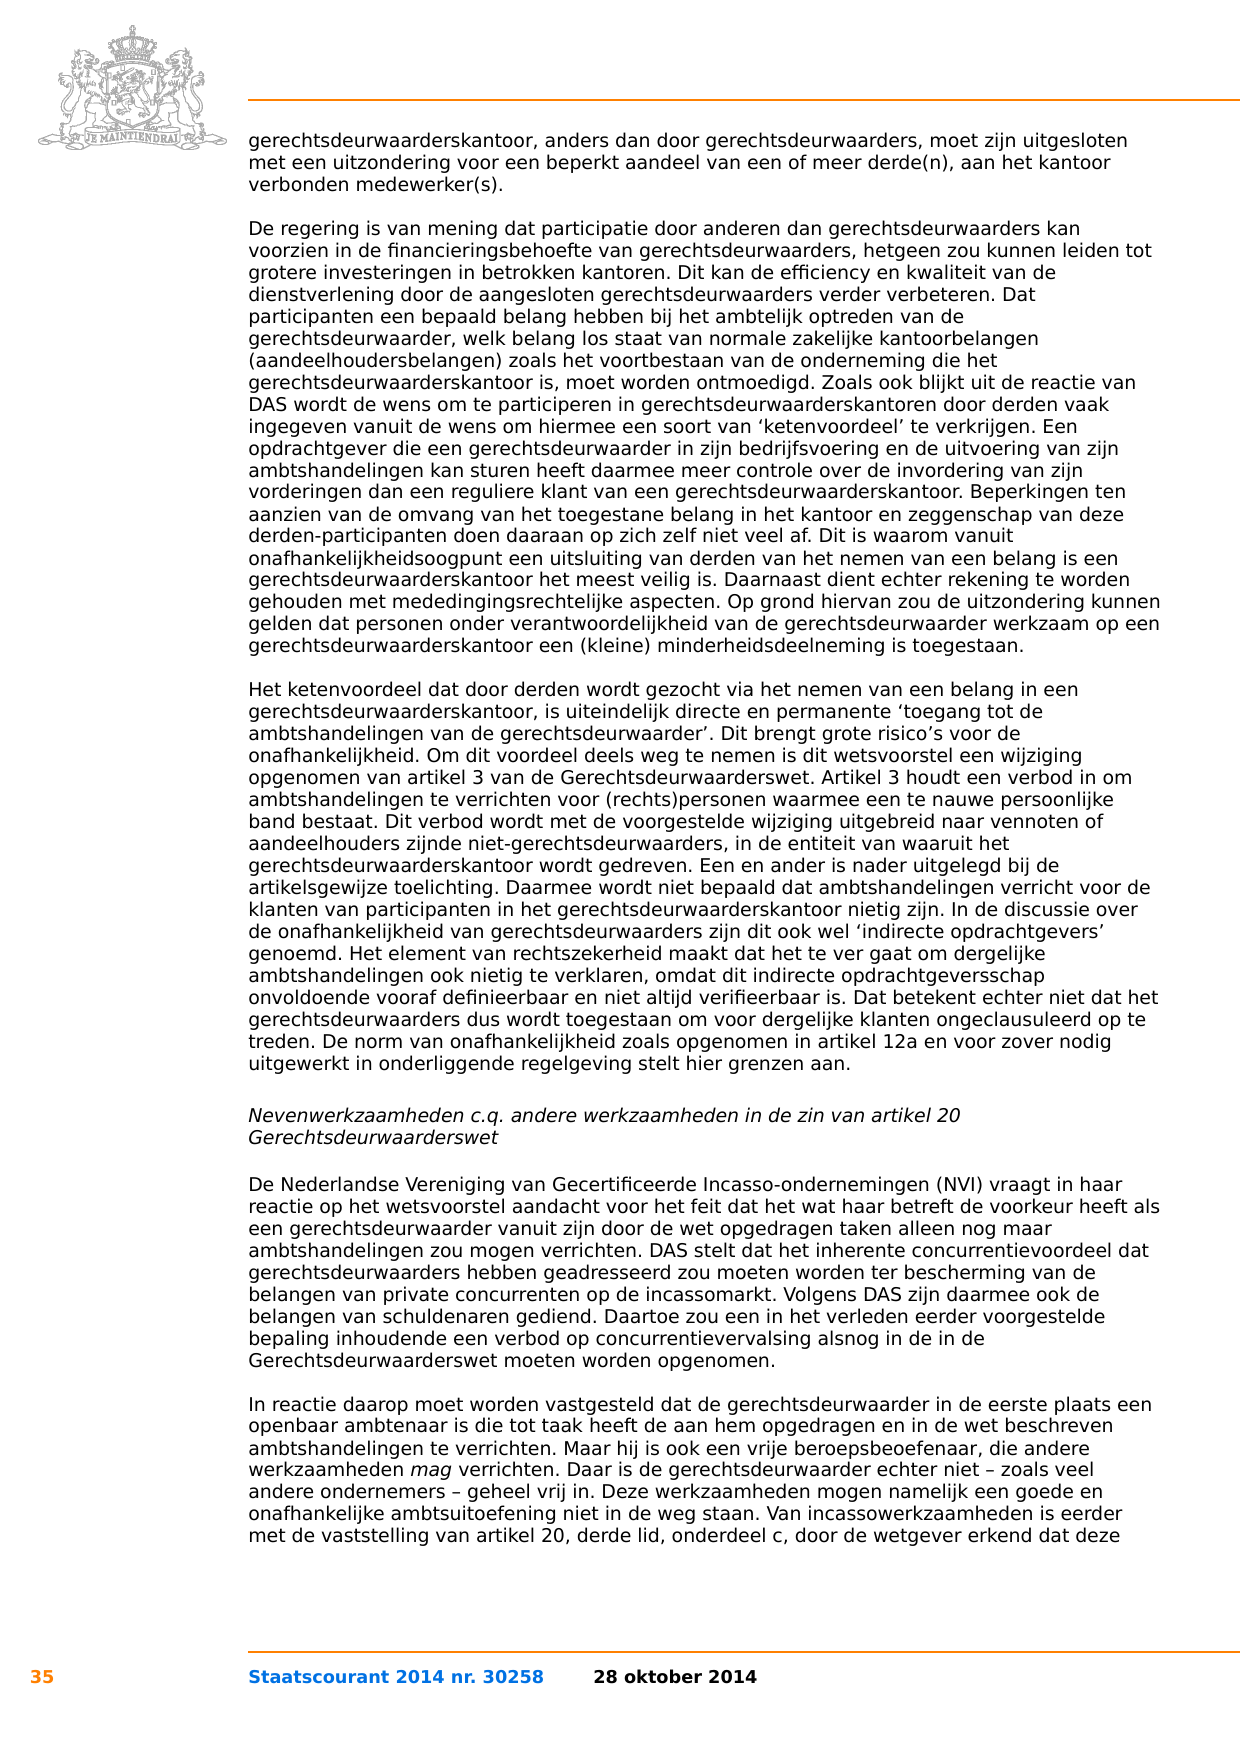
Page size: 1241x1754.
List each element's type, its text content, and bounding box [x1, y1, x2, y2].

text In reactie daarop moet worden vastgesteld dat de gerechtsdeurwaarder in de eerste plaats een openbaar ambtenaar is die tot taak heeft de aan hem opgedragen en in de wet beschreven ambtshandelingen te verrichten. Maar hij is ook een vrije beroepsbeoefenaar, die andere werkzaamheden mag verrichten. Daar is de gerechtsdeurwaarder echter niet – zoals veel andere ondernemers – geheel vrij in. Deze werkzaamheden mogen namelijk een goede en onafhankelijke ambtsuitoefening niet in de weg staan. Van incassowerkzaamheden is eerder met de vaststelling van artikel 20, derde lid, onderdeel c, door de wetgever erkend dat deze [248, 1393, 1163, 1547]
text De Nederlandse Vereniging van Gecertificeerde Incasso-ondernemingen (NVI) vraagt in haar reactie op het wetsvoorstel aandacht voor het feit dat het wat haar betreft de voorkeur heeft als een gerechtsdeurwaarder vanuit zijn door de wet opgedragen taken alleen nog maar ambtshandelingen zou mogen verrichten. DAS stelt dat het inherente concurrentievoordeel dat gerechtsdeurwaarders hebben geadresseerd zou moeten worden ter bescherming van de belangen van private concurrenten op de incassomarkt. Volgens DAS zijn daarmee ook de belangen van schuldenaren gediend. Daartoe zou een in het verleden eerder voorgestelde bepaling inhoudende een verbod op concurrentievervalsing alsnog in de in de Gerechtsdeurwaarderswet moeten worden opgenomen. [248, 1174, 1163, 1372]
text Het ketenvoordeel dat door derden wordt gezocht via het nemen van een belang in een gerechtsdeurwaarderskantoor, is uiteindelijk directe en permanente ‘toegang tot de ambtshandelingen van de gerechtsdeurwaarder’. Dit brengt grote risico’s voor de onafhankelijkheid. Om dit voordeel deels weg te nemen is dit wetsvoorstel een wijziging opgenomen van artikel 3 van de Gerechtsdeurwaarderswet. Artikel 3 houdt een verbod in om ambtshandelingen te verrichten voor (rechts)personen waarmee een te nauwe persoonlijke band bestaat. Dit verbod wordt met de voorgestelde wijziging uitgebreid naar vennoten of aandeelhouders zijnde niet-gerechtsdeurwaarders, in de entiteit van waaruit het gerechtsdeurwaarderskantoor wordt gedreven. Een en ander is nader uitgelegd bij de artikelsgewijze toelichting. Daarmee wordt niet bepaald dat ambtshandelingen verricht voor de klanten van participanten in het gerechtsdeurwaarderskantoor nietig zijn. In de discussie over de onafhankelijkheid van gerechtsdeurwaarders zijn dit ook wel ‘indirecte opdrachtgevers’ genoemd. Het element van rechtszekerheid maakt dat het te ver gaat om dergelijke ambtshandelingen ook nietig te verklaren, omdat dit indirecte opdrachtgeversschap onvoldoende vooraf definieerbaar en niet altijd verifieerbaar is. Dat betekent echter niet dat het gerechtsdeurwaarders dus wordt toegestaan om voor dergelijke klanten ongeclausuleerd op te treden. De norm van onafhankelijkheid zoals opgenomen in artikel 12a en voor zover nodig uitgewerkt in onderliggende regelgeving stelt hier grenzen aan. [248, 679, 1163, 1075]
text gerechtsdeurwaarderskantoor, anders dan door gerechtsdeurwaarders, moet zijn uitgesloten met een uitzondering voor een beperkt aandeel van een of meer derde(n), aan het kantoor verbonden medewerker(s). [248, 130, 1163, 196]
subtitle Nevenwerkzaamheden c.q. andere werkzaamheden in de zin van artikel 20 Gerechtsdeurwaarderswet [248, 1105, 1163, 1149]
picture [38, 25, 227, 150]
text De regering is van mening dat participatie door anderen dan gerechtsdeurwaarders kan voorzien in de financieringsbehoefte van gerechtsdeurwaarders, hetgeen zou kunnen leiden tot grotere investeringen in betrokken kantoren. Dit kan de efficiency en kwaliteit van de dienstverlening door de aangesloten gerechtsdeurwaarders verder verbeteren. Dat participanten een bepaald belang hebben bij het ambtelijk optreden van de gerechtsdeurwaarder, welk belang los staat van normale zakelijke kantoorbelangen (aandeelhoudersbelangen) zoals het voortbestaan van de onderneming die het gerechtsdeurwaarderskantoor is, moet worden ontmoedigd. Zoals ook blijkt uit de reactie van DAS wordt de wens om te participeren in gerechtsdeurwaarderskantoren door derden vaak ingegeven vanuit de wens om hiermee een soort van ‘ketenvoordeel’ te verkrijgen. Een opdrachtgever die een gerechtsdeurwaarder in zijn bedrijfsvoering en de uitvoering van zijn ambtshandelingen kan sturen heeft daarmee meer controle over de invordering van zijn vorderingen dan een reguliere klant van een gerechtsdeurwaarderskantoor. Beperkingen ten aanzien van de omvang van het toegestane belang in het kantoor en zeggenschap van deze derden-participanten doen daaraan op zich zelf niet veel af. Dit is waarom vanuit onafhankelijkheidsoogpunt een uitsluiting van derden van het nemen van een belang is een gerechtsdeurwaarderskantoor het meest veilig is. Daarnaast dient echter rekening te worden gehouden met mededingingsrechtelijke aspecten. Op grond hiervan zou de uitzondering kunnen gelden dat personen onder verantwoordelijkheid van de gerechtsdeurwaarder werkzaam op een gerechtsdeurwaarderskantoor een (kleine) minderheidsdeelneming is toegestaan. [248, 218, 1163, 657]
